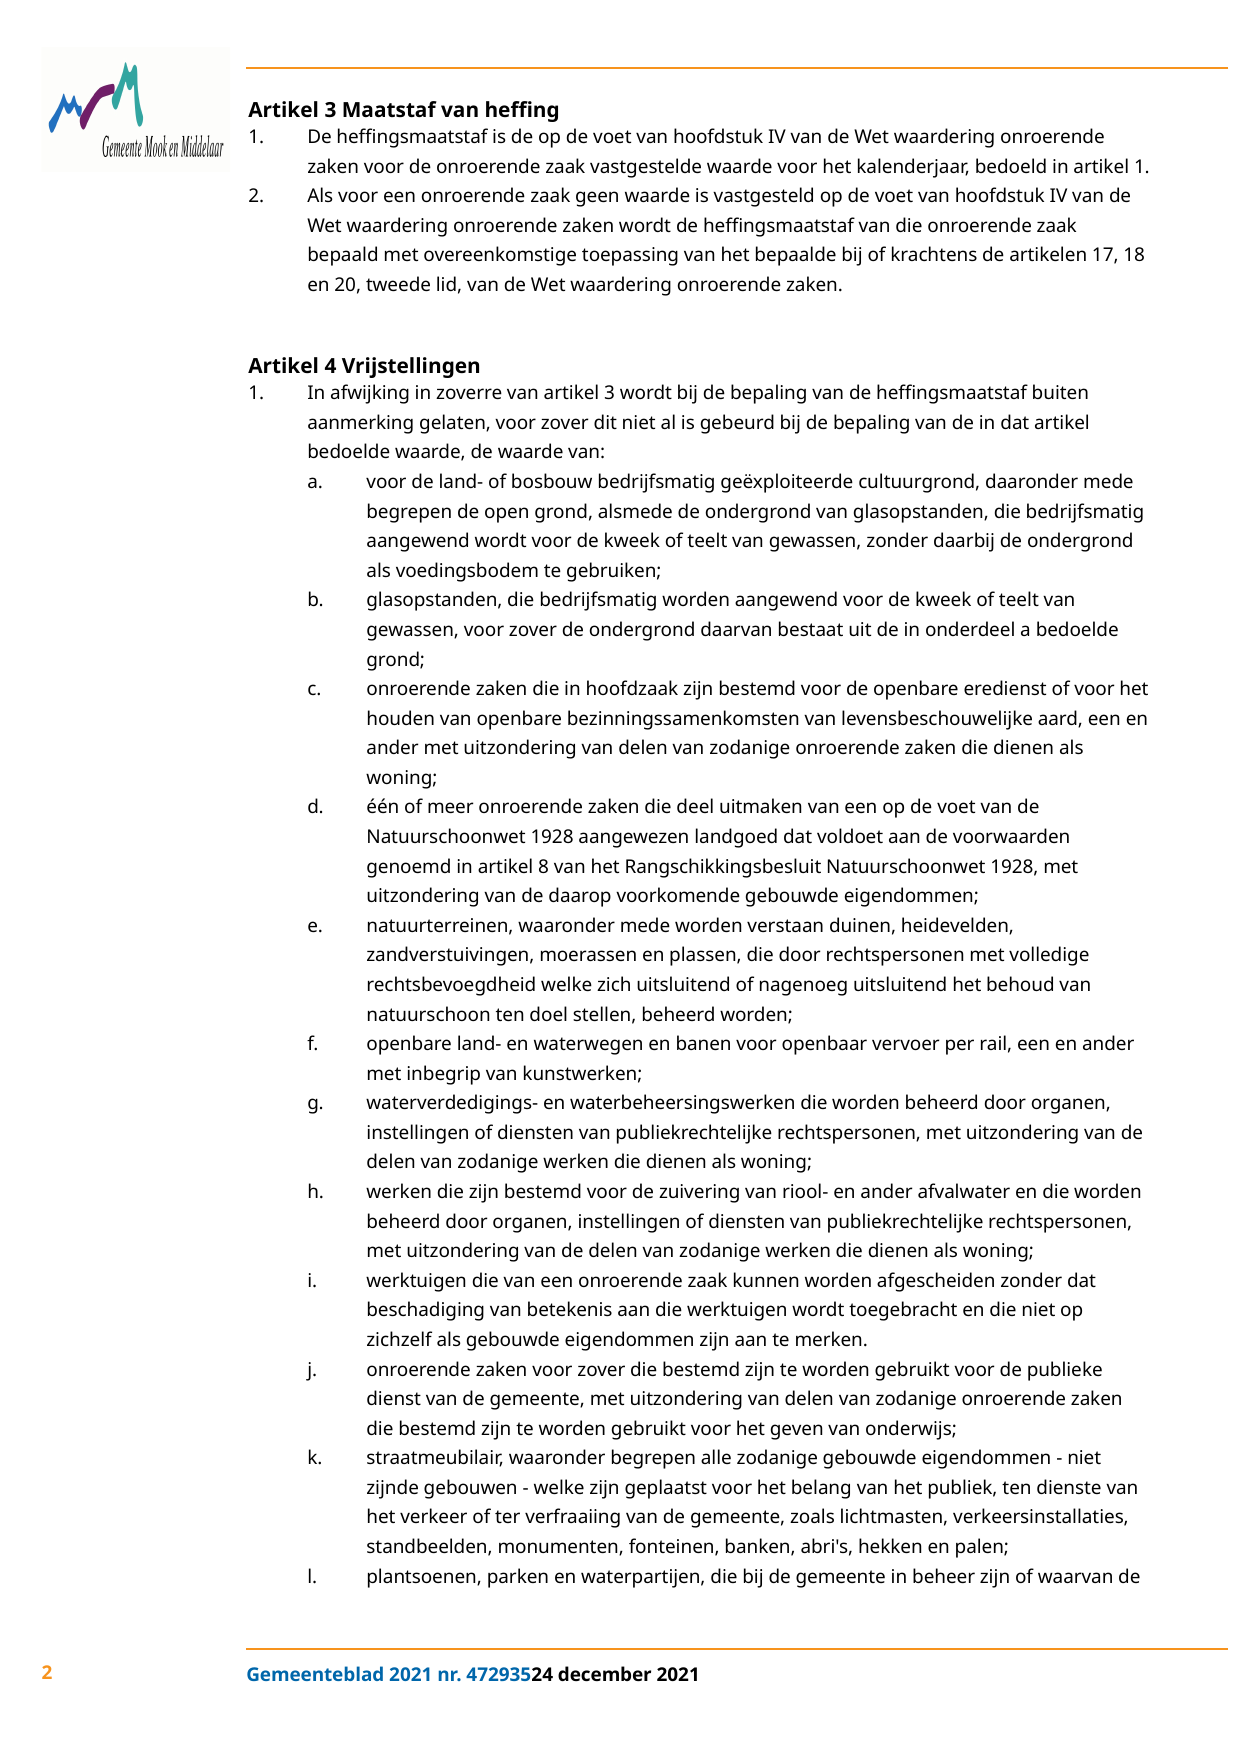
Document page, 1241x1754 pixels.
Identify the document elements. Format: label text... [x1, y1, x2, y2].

list In afwijking in zoverre van artikel 3 wordt bij de bepaling van de heffingsmaatstaf buiten aanmerking gelaten, voor zover dit niet al is gebeurd bij de bepaling van de in dat artikel bedoelde waarde, de waarde van: [248, 379, 1152, 464]
picture [41, 47, 231, 172]
list natuurterreinen, waaronder mede worden verstaan duinen, heidevelden, zandverstuivingen, moerassen en plassen, die door rechtspersonen met volledige rechtsbevoegdheid welke zich uitsluitend of nagenoeg uitsluitend het behoud van natuurschoon ten doel stellen, beheerd worden; [307, 912, 1152, 1027]
list Als voor een onroerende zaak geen waarde is vastgesteld op de voet van hoofdstuk IV van de Wet waardering onroerende zaken wordt de heffingsmaatstaf van die onroerende zaak bepaald met overeenkomstige toepassing van het bepaalde bij of krachtens de artikelen 17, 18 en 20, tweede lid, van de Wet waardering onroerende zaken. [248, 182, 1152, 297]
list plantsoenen, parken en waterpartijen, die bij de gemeente in beheer zijn of waarvan de [307, 1563, 1152, 1589]
list straatmeubilair, waaronder begrepen alle zodanige gebouwde eigendommen - niet zijnde gebouwen - welke zijn geplaatst voor het belang van het publiek, ten dienste van het verkeer of ter verfraaiing van de gemeente, zoals lichtmasten, verkeersinstallaties, standbeelden, monumenten, fonteinen, banken, abri's, hekken en palen; [307, 1444, 1152, 1559]
list De heffingsmaatstaf is de op de voet van hoofdstuk IV van de Wet waardering onroerende zaken voor de onroerende zaak vastgestelde waarde voor het kalenderjaar, bedoeld in artikel 1. [248, 123, 1152, 178]
text Artikel 4 Vrijstellingen [248, 351, 1152, 379]
list voor de land- of bosbouw bedrijfsmatig geëxploiteerde cultuurgrond, daaronder mede begrepen de open grond, alsmede de ondergrond van glasopstanden, die bedrijfsmatig aangewend wordt voor de kweek of teelt van gewassen, zonder daarbij de ondergrond als voedingsbodem te gebruiken; [307, 468, 1152, 583]
list werktuigen die van een onroerende zaak kunnen worden afgescheiden zonder dat beschadiging van betekenis aan die werktuigen wordt toegebracht en die niet op zichzelf als gebouwde eigendommen zijn aan te merken. [307, 1267, 1152, 1352]
list één of meer onroerende zaken die deel uitmaken van een op de voet van de Natuurschoonwet 1928 aangewezen landgoed dat voldoet aan de voorwaarden genoemd in artikel 8 van het Rangschikkingsbesluit Natuurschoonwet 1928, met uitzondering van de daarop voorkomende gebouwde eigendommen; [307, 794, 1152, 908]
list onroerende zaken die in hoofdzaak zijn bestemd voor de openbare eredienst of voor het houden van openbare bezinningssamenkomsten van levensbeschouwelijke aard, een en ander met uitzondering van delen van zodanige onroerende zaken die dienen als woning; [307, 675, 1152, 790]
list onroerende zaken voor zover die bestemd zijn te worden gebruikt voor de publieke dienst van de gemeente, met uitzondering van delen van zodanige onroerende zaken die bestemd zijn te worden gebruikt voor het geven van onderwijs; [307, 1356, 1152, 1441]
list waterverdedigings- en waterbeheersingswerken die worden beheerd door organen, instellingen of diensten van publiekrechtelijke rechtspersonen, met uitzondering van de delen van zodanige werken die dienen als woning; [307, 1089, 1152, 1174]
list openbare land- en waterwegen en banen voor openbaar vervoer per rail, een en ander met inbegrip van kunstwerken; [307, 1030, 1152, 1086]
list werken die zijn bestemd voor de zuivering van riool- en ander afvalwater en die worden beheerd door organen, instellingen of diensten van publiekrechtelijke rechtspersonen, met uitzondering van de delen van zodanige werken die dienen als woning; [307, 1178, 1152, 1263]
list glasopstanden, die bedrijfsmatig worden aangewend voor de kweek of teelt van gewassen, voor zover de ondergrond daarvan bestaat uit de in onderdeel a bedoelde grond; [307, 587, 1152, 672]
text Artikel 3 Maatstaf van heffing [248, 95, 1152, 123]
